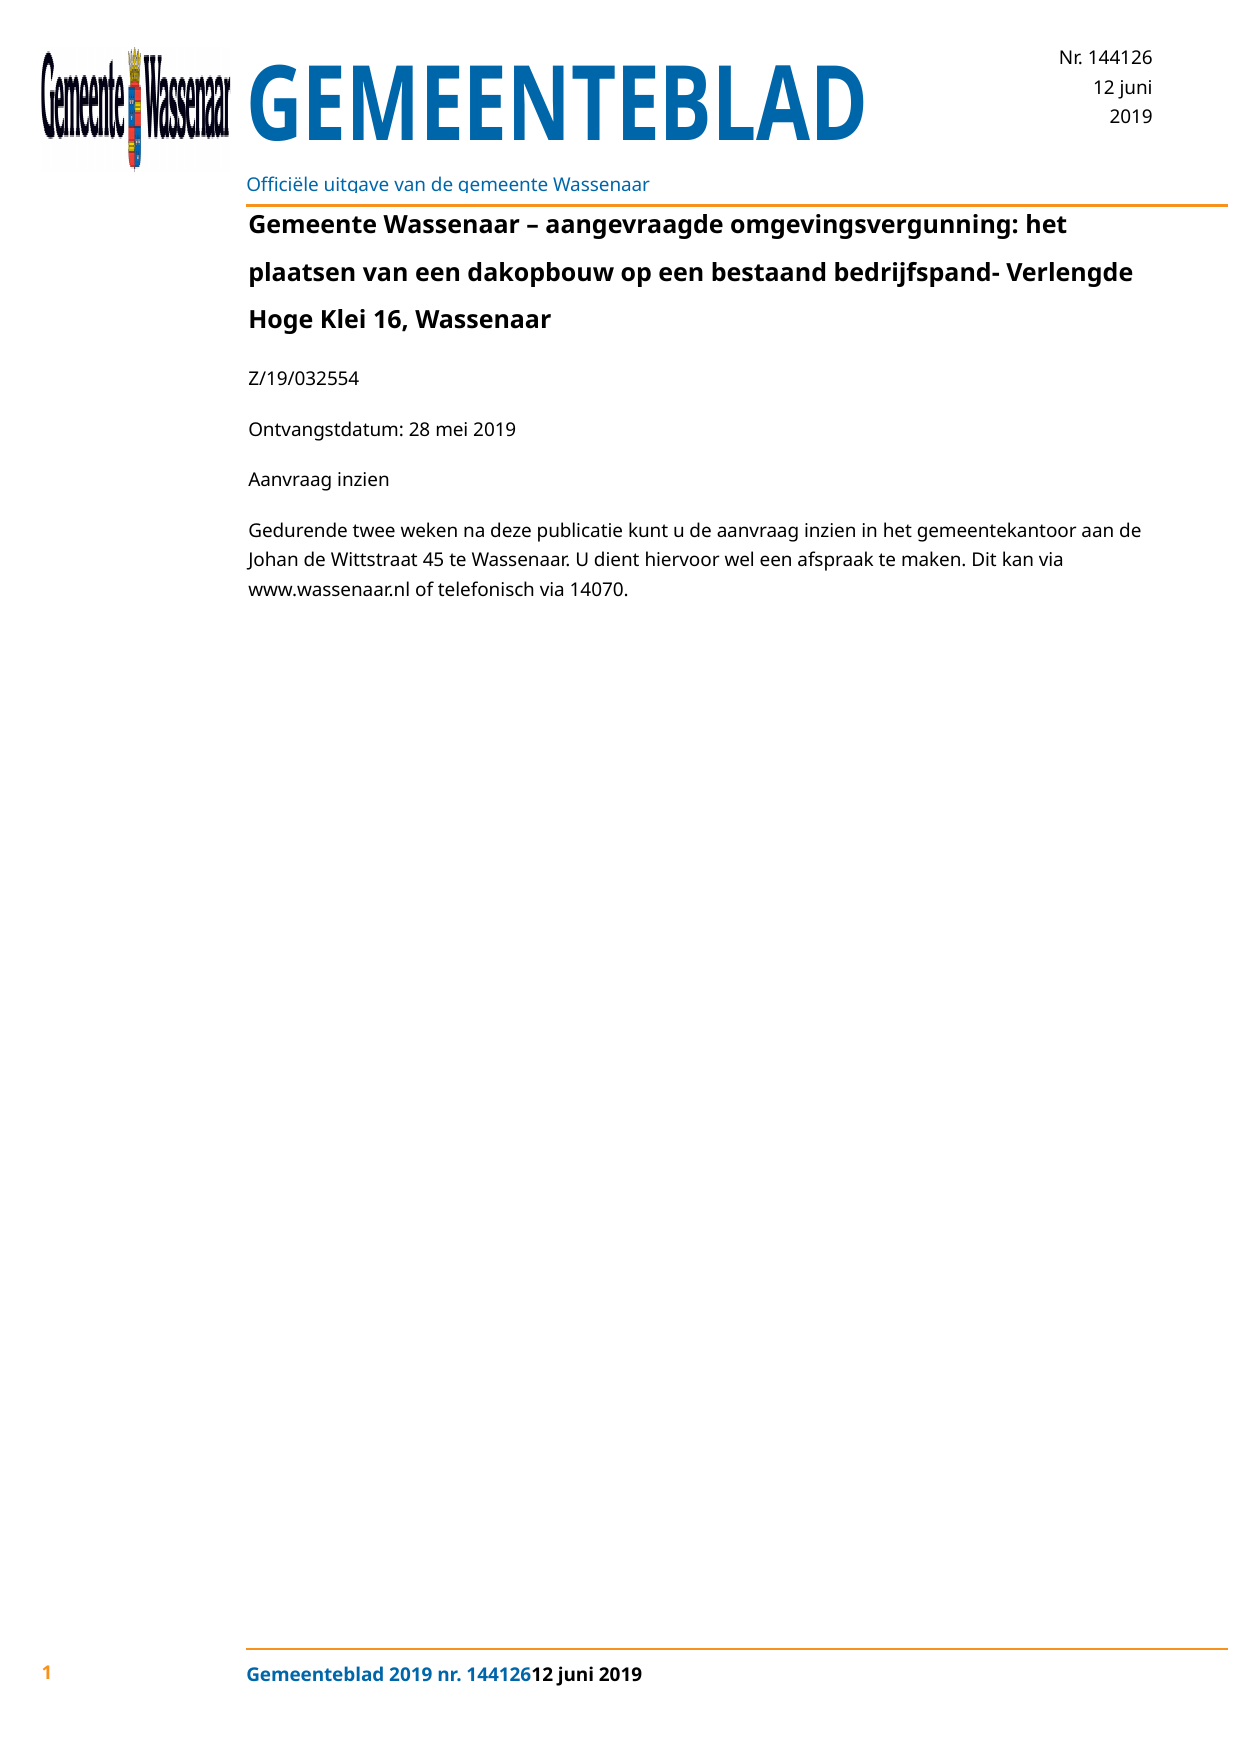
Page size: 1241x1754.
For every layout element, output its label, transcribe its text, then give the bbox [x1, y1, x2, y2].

text Aanvraag inzien [248, 466, 1152, 492]
picture [41, 47, 231, 172]
text Gedurende twee weken na deze publicatie kunt u de aanvraag inzien in het gemeentekantoor aan de Johan de Wittstraat 45 te Wassenaar. U dient hiervoor wel een afspraak te maken. Dit kan via www.wassenaar.nl of telefonisch via 14070. [248, 517, 1152, 602]
text Ontvangstdatum: 28 mei 2019 [248, 416, 1152, 442]
text Z/19/032554 [248, 366, 1152, 391]
text Gemeente Wassenaar – aangevraagde omgevingsvergunning: het plaatsen van een dakopbouw op een bestaand bedrijfspand- Verlengde Hoge Klei 16, Wassenaar [248, 207, 1152, 336]
